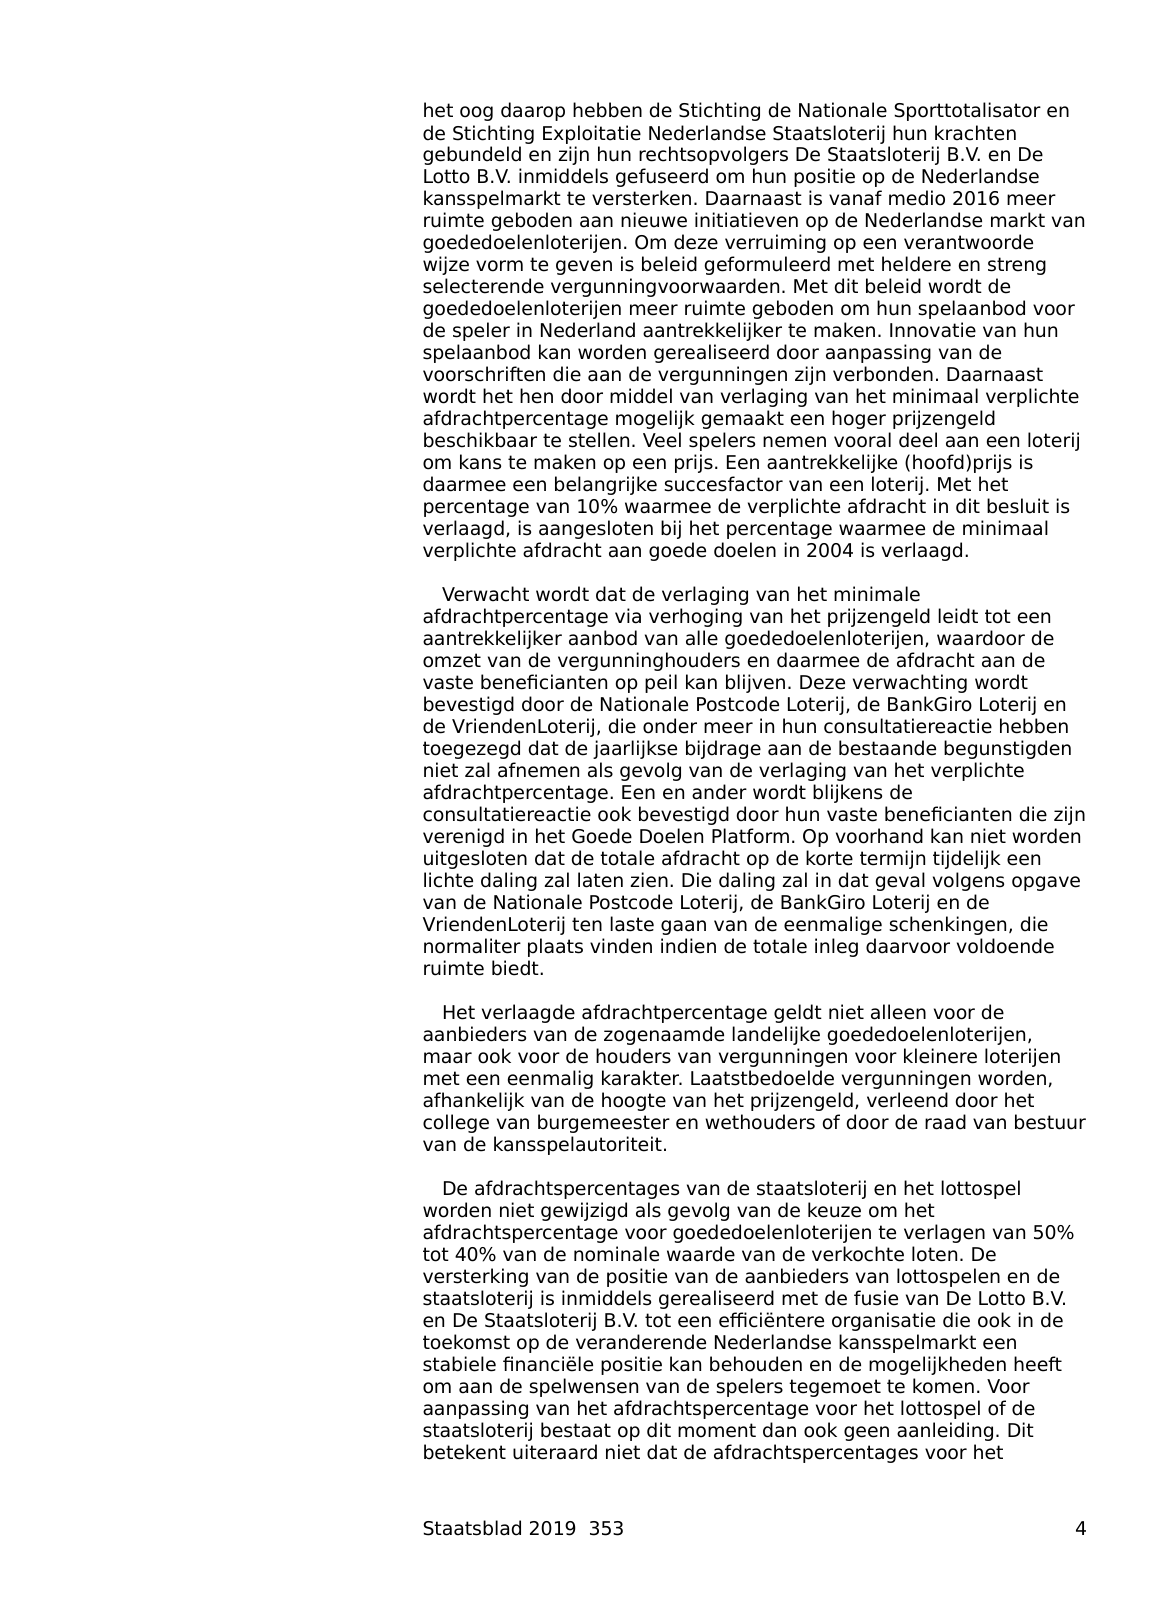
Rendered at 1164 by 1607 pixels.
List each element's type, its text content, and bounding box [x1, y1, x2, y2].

text Verwacht wordt dat de verlaging van het minimale afdrachtpercentage via verhoging van het prijzengeld leidt tot een aantrekkelijker aanbod van alle goededoelenloterijen, waardoor de omzet van de vergunninghouders en daarmee de afdracht aan de vaste beneficianten op peil kan blijven. Deze verwachting wordt bevestigd door de Nationale Postcode Loterij, de BankGiro Loterij en de VriendenLoterij, die onder meer in hun consultatiereactie hebben toegezegd dat de jaarlijkse bijdrage aan de bestaande begunstigden niet zal afnemen als gevolg van de verlaging van het verplichte afdrachtpercentage. Een en ander wordt blijkens de consultatiereactie ook bevestigd door hun vaste beneficianten die zijn verenigd in het Goede Doelen Platform. Op voorhand kan niet worden uitgesloten dat de totale afdracht op de korte termijn tijdelijk een lichte daling zal laten zien. Die daling zal in dat geval volgens opgave van de Nationale Postcode Loterij, de BankGiro Loterij en de VriendenLoterij ten laste gaan van de eenmalige schenkingen, die normaliter plaats vinden indien de totale inleg daarvoor voldoende ruimte biedt. [422, 584, 1087, 980]
text het oog daarop hebben de Stichting de Nationale Sporttotalisator en de Stichting Exploitatie Nederlandse Staatsloterij hun krachten gebundeld en zijn hun rechtsopvolgers De Staatsloterij B.V. en De Lotto B.V. inmiddels gefuseerd om hun positie op de Nederlandse kansspelmarkt te versterken. Daarnaast is vanaf medio 2016 meer ruimte geboden aan nieuwe initiatieven op de Nederlandse markt van goededoelenloterijen. Om deze verruiming op een verantwoorde wijze vorm te geven is beleid geformuleerd met heldere en streng selecterende vergunningvoorwaarden. Met dit beleid wordt de goededoelenloterijen meer ruimte geboden om hun spelaanbod voor de speler in Nederland aantrekkelijker te maken. Innovatie van hun spelaanbod kan worden gerealiseerd door aanpassing van de voorschriften die aan de vergunningen zijn verbonden. Daarnaast wordt het hen door middel van verlaging van het minimaal verplichte afdrachtpercentage mogelijk gemaakt een hoger prijzengeld beschikbaar te stellen. Veel spelers nemen vooral deel aan een loterij om kans te maken op een prijs. Een aantrekkelijke (hoofd)prijs is daarmee een belangrijke succesfactor van een loterij. Met het percentage van 10% waarmee de verplichte afdracht in dit besluit is verlaagd, is aangesloten bij het percentage waarmee de minimaal verplichte afdracht aan goede doelen in 2004 is verlaagd. [422, 100, 1087, 562]
text Het verlaagde afdrachtpercentage geldt niet alleen voor de aanbieders van de zogenaamde landelijke goededoelenloterijen, maar ook voor de houders van vergunningen voor kleinere loterijen met een eenmalig karakter. Laatstbedoelde vergunningen worden, afhankelijk van de hoogte van het prijzengeld, verleend door het college van burgemeester en wethouders of door de raad van bestuur van de kansspelautoriteit. [422, 1002, 1087, 1156]
text De afdrachtspercentages van de staatsloterij en het lottospel worden niet gewijzigd als gevolg van de keuze om het afdrachtspercentage voor goededoelenloterijen te verlagen van 50% tot 40% van de nominale waarde van de verkochte loten. De versterking van de positie van de aanbieders van lottospelen en de staatsloterij is inmiddels gerealiseerd met de fusie van De Lotto B.V. en De Staatsloterij B.V. tot een efficiëntere organisatie die ook in de toekomst op de veranderende Nederlandse kansspelmarkt een stabiele financiële positie kan behouden en de mogelijkheden heeft om aan de spelwensen van de spelers tegemoet te komen. Voor aanpassing van het afdrachtspercentage voor het lottospel of de staatsloterij bestaat op dit moment dan ook geen aanleiding. Dit betekent uiteraard niet dat de afdrachtspercentages voor het [422, 1178, 1087, 1464]
